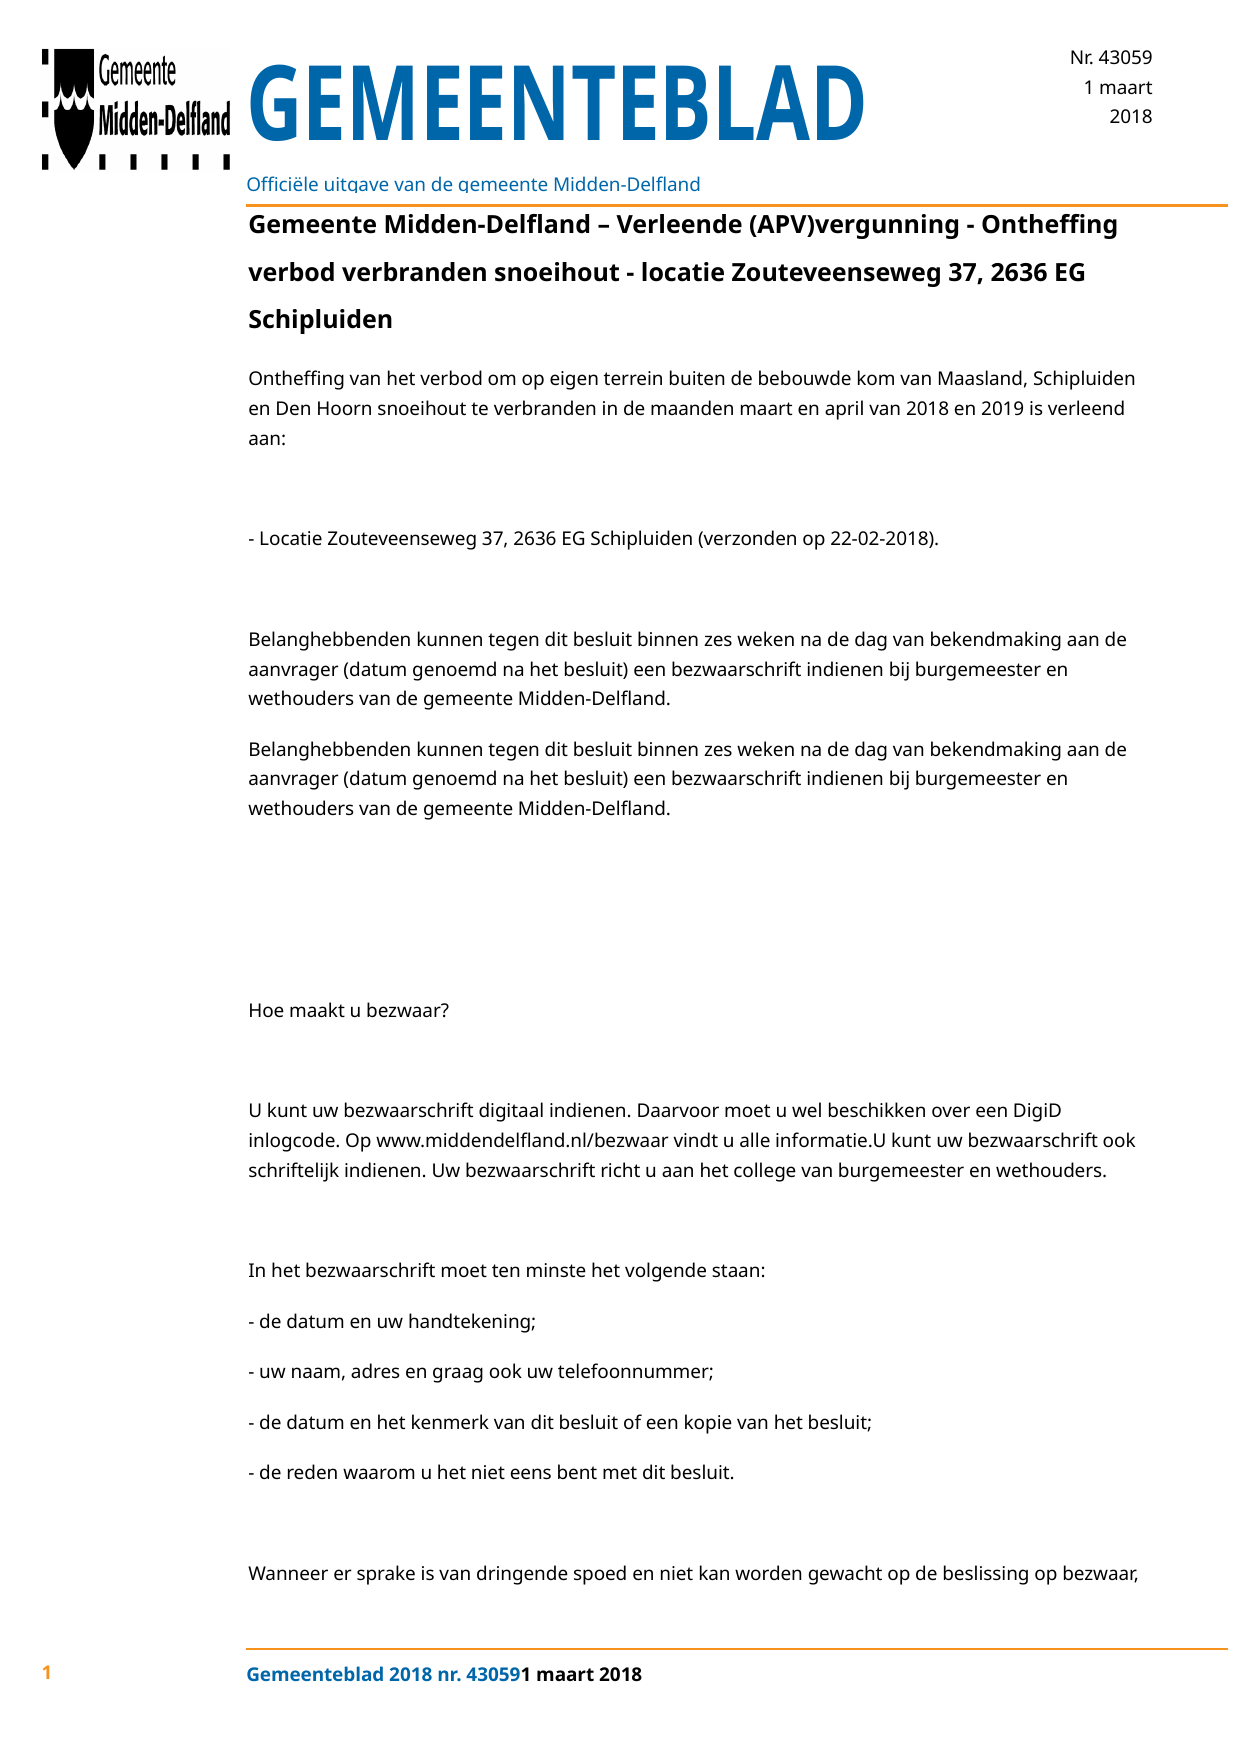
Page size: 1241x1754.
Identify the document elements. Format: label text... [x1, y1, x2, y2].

text ​Wanneer er sprake is van dringende spoed en niet kan worden gewacht op de beslissing op bezwaar, [248, 1560, 1152, 1586]
text Hoe maakt u bezwaar? [248, 997, 1152, 1022]
text - uw naam, adres en graag ook uw telefoonnummer; [248, 1358, 1152, 1384]
text U kunt uw bezwaarschrift digitaal indienen. Daarvoor moet u wel beschikken over een DigiD inlogcode. Op www.middendelfland.nl/bezwaar vindt u alle informatie.U kunt uw bezwaarschrift ook schriftelijk indienen. Uw bezwaarschrift richt u aan het college van burgemeester en wethouders. [248, 1098, 1152, 1182]
text Ontheffing van het verbod om op eigen terrein buiten de bebouwde kom van Maasland, Schipluiden en Den Hoorn snoeihout te verbranden in de maanden maart en april van 2018 en 2019 is verleend aan: [248, 366, 1152, 450]
text ​ [248, 896, 1152, 922]
text - de datum en uw handtekening; [248, 1308, 1152, 1334]
text - Locatie Zouteveenseweg 37, 2636 EG Schipluiden (verzonden op 22-02-2018). [248, 526, 1152, 551]
text In het bezwaarschrift moet ten minste het volgende staan: [248, 1258, 1152, 1283]
text - de reden waarom u het niet eens bent met dit besluit. [248, 1459, 1152, 1485]
text Belanghebbenden kunnen tegen dit besluit binnen zes weken na de dag van bekendmaking aan de aanvrager (datum genoemd na het besluit) een bezwaarschrift indienen bij burgemeester en wethouders van de gemeente Midden-Delfland. [248, 736, 1152, 821]
picture [41, 47, 231, 172]
text Belanghebbenden kunnen tegen dit besluit binnen zes weken na de dag van bekendmaking aan de aanvrager (datum genoemd na het besluit) een bezwaarschrift indienen bij burgemeester en wethouders van de gemeente Midden-Delfland. [248, 626, 1152, 711]
text Gemeente Midden-Delfland – Verleende (APV)vergunning - Ontheffing verbod verbranden snoeihout - locatie Zouteveenseweg 37, 2636 EG Schipluiden [248, 207, 1152, 336]
text - de datum en het kenmerk van dit besluit of een kopie van het besluit; [248, 1409, 1152, 1434]
